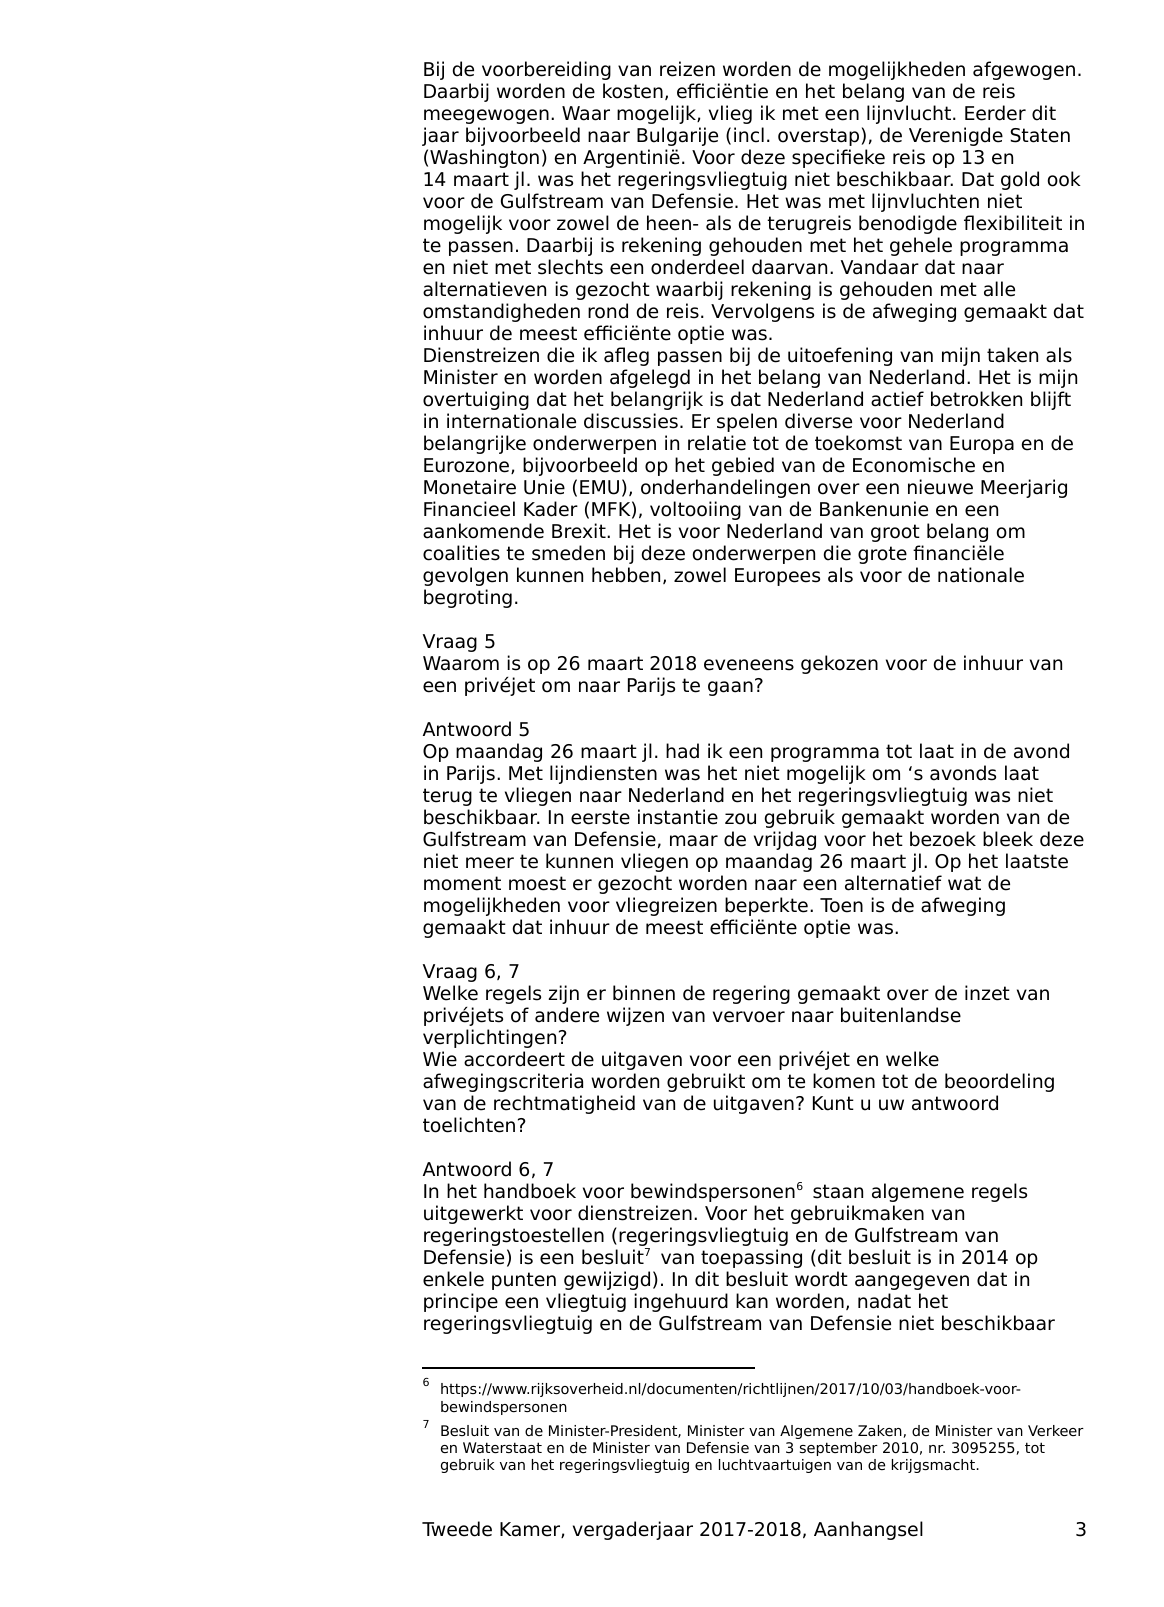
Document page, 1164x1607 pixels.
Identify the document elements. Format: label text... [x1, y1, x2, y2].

text Waarom is op 26 maart 2018 eveneens gekozen voor de inhuur van een privéjet om naar Parijs te gaan? [422, 653, 1087, 697]
text https://www.rijksoverheid.nl/documenten/richtlijnen/2017/10/03/handboek-voor-bewindspersonen [422, 1377, 1087, 1416]
text Welke regels zijn er binnen de regering gemaakt over de inzet van privéjets of andere wijzen van vervoer naar buitenlandse verplichtingen? [422, 983, 1087, 1049]
text Besluit van de Minister-President, Minister van Algemene Zaken, de Minister van Verkeer en Waterstaat en de Minister van Defensie van 3 september 2010, nr. 3095255, tot gebruik van het regeringsvliegtuig en luchtvaartuigen van de krijgsmacht. [422, 1418, 1087, 1474]
text Bij de voorbereiding van reizen worden de mogelijkheden afgewogen. Daarbij worden de kosten, efficiëntie en het belang van de reis meegewogen. Waar mogelijk, vlieg ik met een lijnvlucht. Eerder dit jaar bijvoorbeeld naar Bulgarije (incl. overstap), de Verenigde Staten (Washington) en Argentinië. Voor deze specifieke reis op 13 en 14 maart jl. was het regeringsvliegtuig niet beschikbaar. Dat gold ook voor de Gulfstream van Defensie. Het was met lijnvluchten niet mogelijk voor zowel de heen- als de terugreis benodigde flexibiliteit in te passen. Daarbij is rekening gehouden met het gehele programma en niet met slechts een onderdeel daarvan. Vandaar dat naar alternatieven is gezocht waarbij rekening is gehouden met alle omstandigheden rond de reis. Vervolgens is de afweging gemaakt dat inhuur de meest efficiënte optie was. [422, 59, 1087, 345]
text In het handboek voor bewindspersonen staan algemene regels uitgewerkt voor dienstreizen. Voor het gebruikmaken van regeringstoestellen (regeringsvliegtuig en de Gulfstream van Defensie) is een besluit van toepassing (dit besluit is in 2014 op enkele punten gewijzigd). In dit besluit wordt aangegeven dat in principe een vliegtuig ingehuurd kan worden, nadat het regeringsvliegtuig en de Gulfstream van Defensie niet beschikbaar [422, 1181, 1087, 1335]
text Vraag 5 [422, 631, 1087, 653]
text Vraag 6, 7 [422, 961, 1087, 983]
text Op maandag 26 maart jl. had ik een programma tot laat in de avond in Parijs. Met lijndiensten was het niet mogelijk om ‘s avonds laat terug te vliegen naar Nederland en het regeringsvliegtuig was niet beschikbaar. In eerste instantie zou gebruik gemaakt worden van de Gulfstream van Defensie, maar de vrijdag voor het bezoek bleek deze niet meer te kunnen vliegen op maandag 26 maart jl. Op het laatste moment moest er gezocht worden naar een alternatief wat de mogelijkheden voor vliegreizen beperkte. Toen is de afweging gemaakt dat inhuur de meest efficiënte optie was. [422, 741, 1087, 939]
text Antwoord 5 [422, 719, 1087, 741]
text Wie accordeert de uitgaven voor een privéjet en welke afwegingscriteria worden gebruikt om te komen tot de beoordeling van de rechtmatigheid van de uitgaven? Kunt u uw antwoord toelichten? [422, 1049, 1087, 1137]
text Antwoord 6, 7 [422, 1159, 1087, 1181]
text Dienstreizen die ik afleg passen bij de uitoefening van mijn taken als Minister en worden afgelegd in het belang van Nederland. Het is mijn overtuiging dat het belangrijk is dat Nederland actief betrokken blijft in internationale discussies. Er spelen diverse voor Nederland belangrijke onderwerpen in relatie tot de toekomst van Europa en de Eurozone, bijvoorbeeld op het gebied van de Economische en Monetaire Unie (EMU), onderhandelingen over een nieuwe Meerjarig Financieel Kader (MFK), voltooiing van de Bankenunie en een aankomende Brexit. Het is voor Nederland van groot belang om coalities te smeden bij deze onderwerpen die grote financiële gevolgen kunnen hebben, zowel Europees als voor de nationale begroting. [422, 345, 1087, 608]
